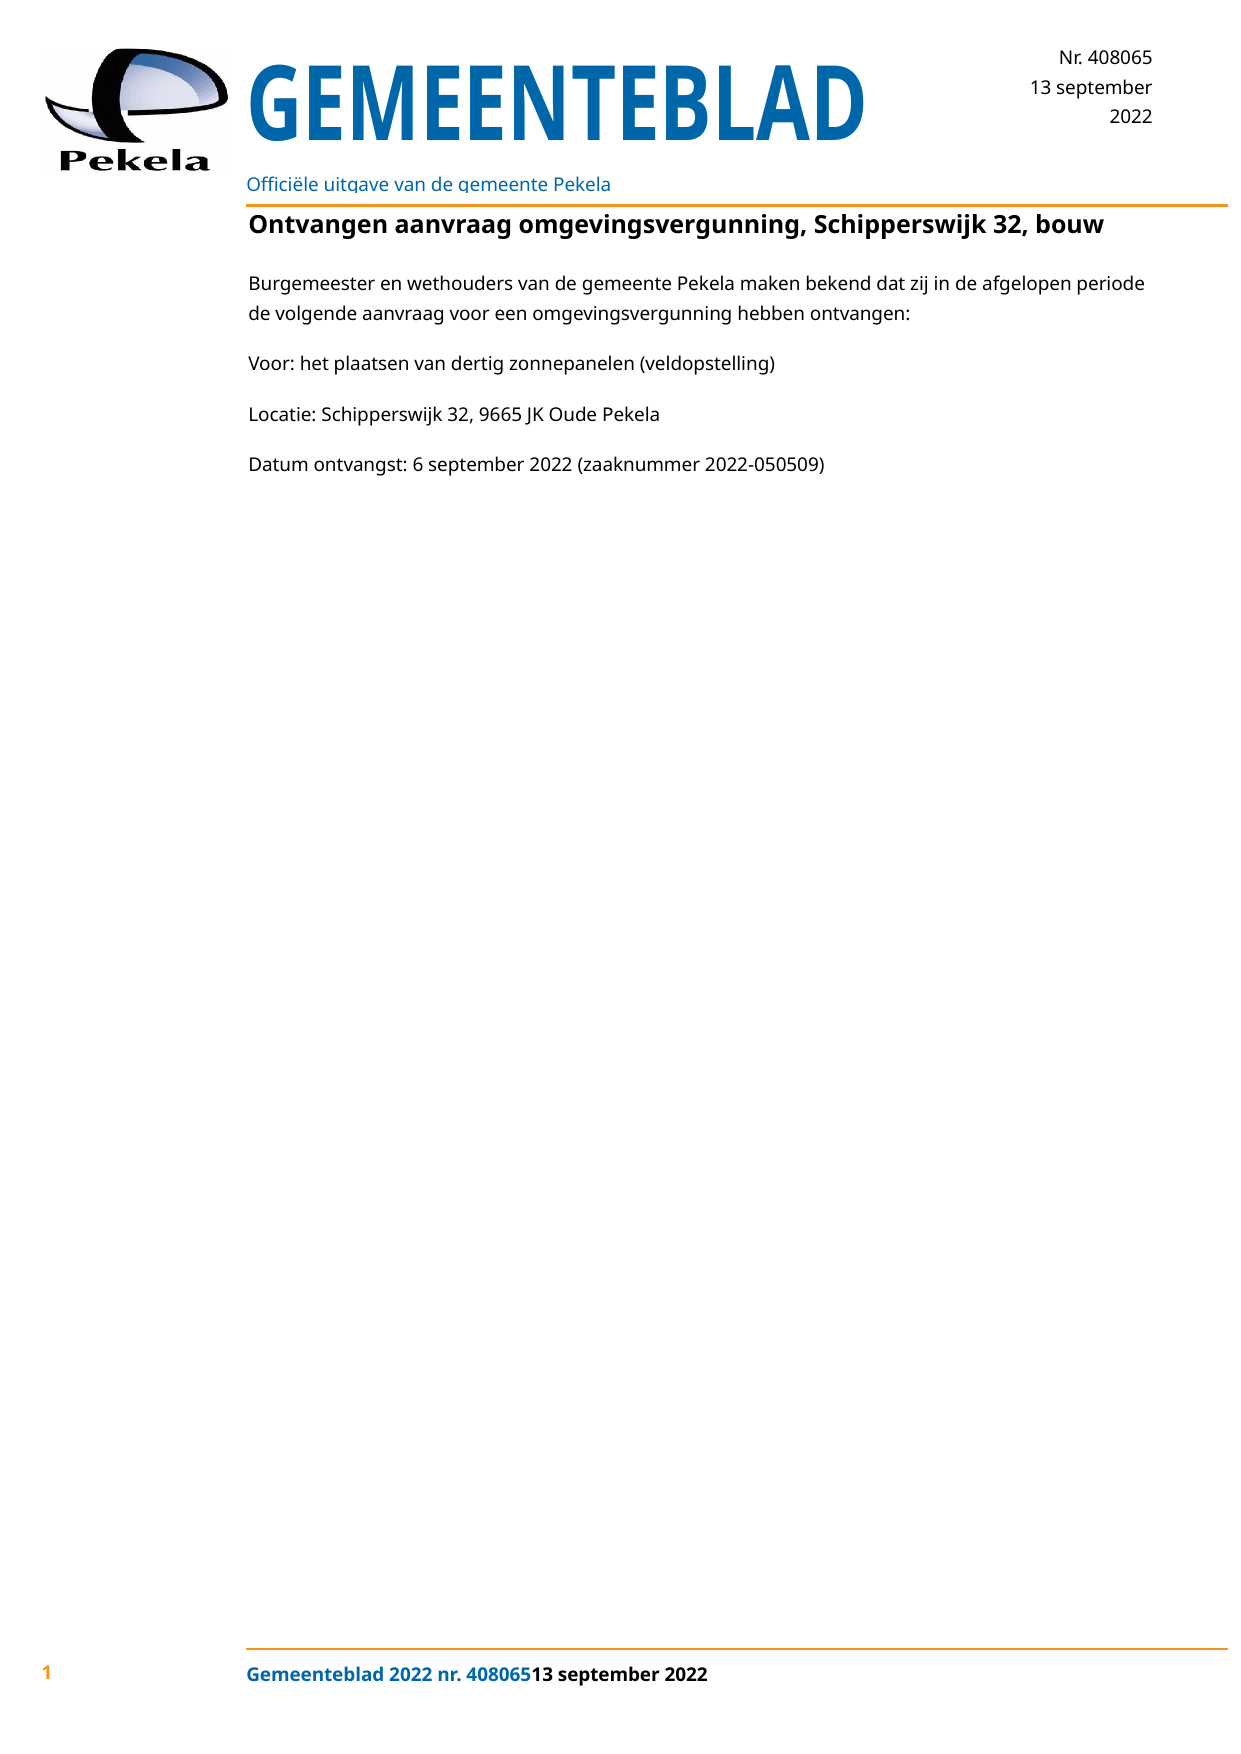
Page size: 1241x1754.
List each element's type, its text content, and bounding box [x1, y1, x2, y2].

picture [41, 47, 231, 172]
text Datum ontvangst: 6 september 2022 (zaaknummer 2022-050509) [248, 451, 1152, 477]
text Burgemeester en wethouders van de gemeente Pekela maken bekend dat zij in de afgelopen periode de volgende aanvraag voor een omgevingsvergunning hebben ontvangen: [248, 270, 1152, 326]
text Locatie: Schipperswijk 32, 9665 JK Oude Pekela [248, 401, 1152, 426]
text Ontvangen aanvraag omgevingsvergunning, Schipperswijk 32, bouw [248, 207, 1152, 241]
text Voor: het plaatsen van dertig zonnepanelen (veldopstelling) [248, 350, 1152, 376]
